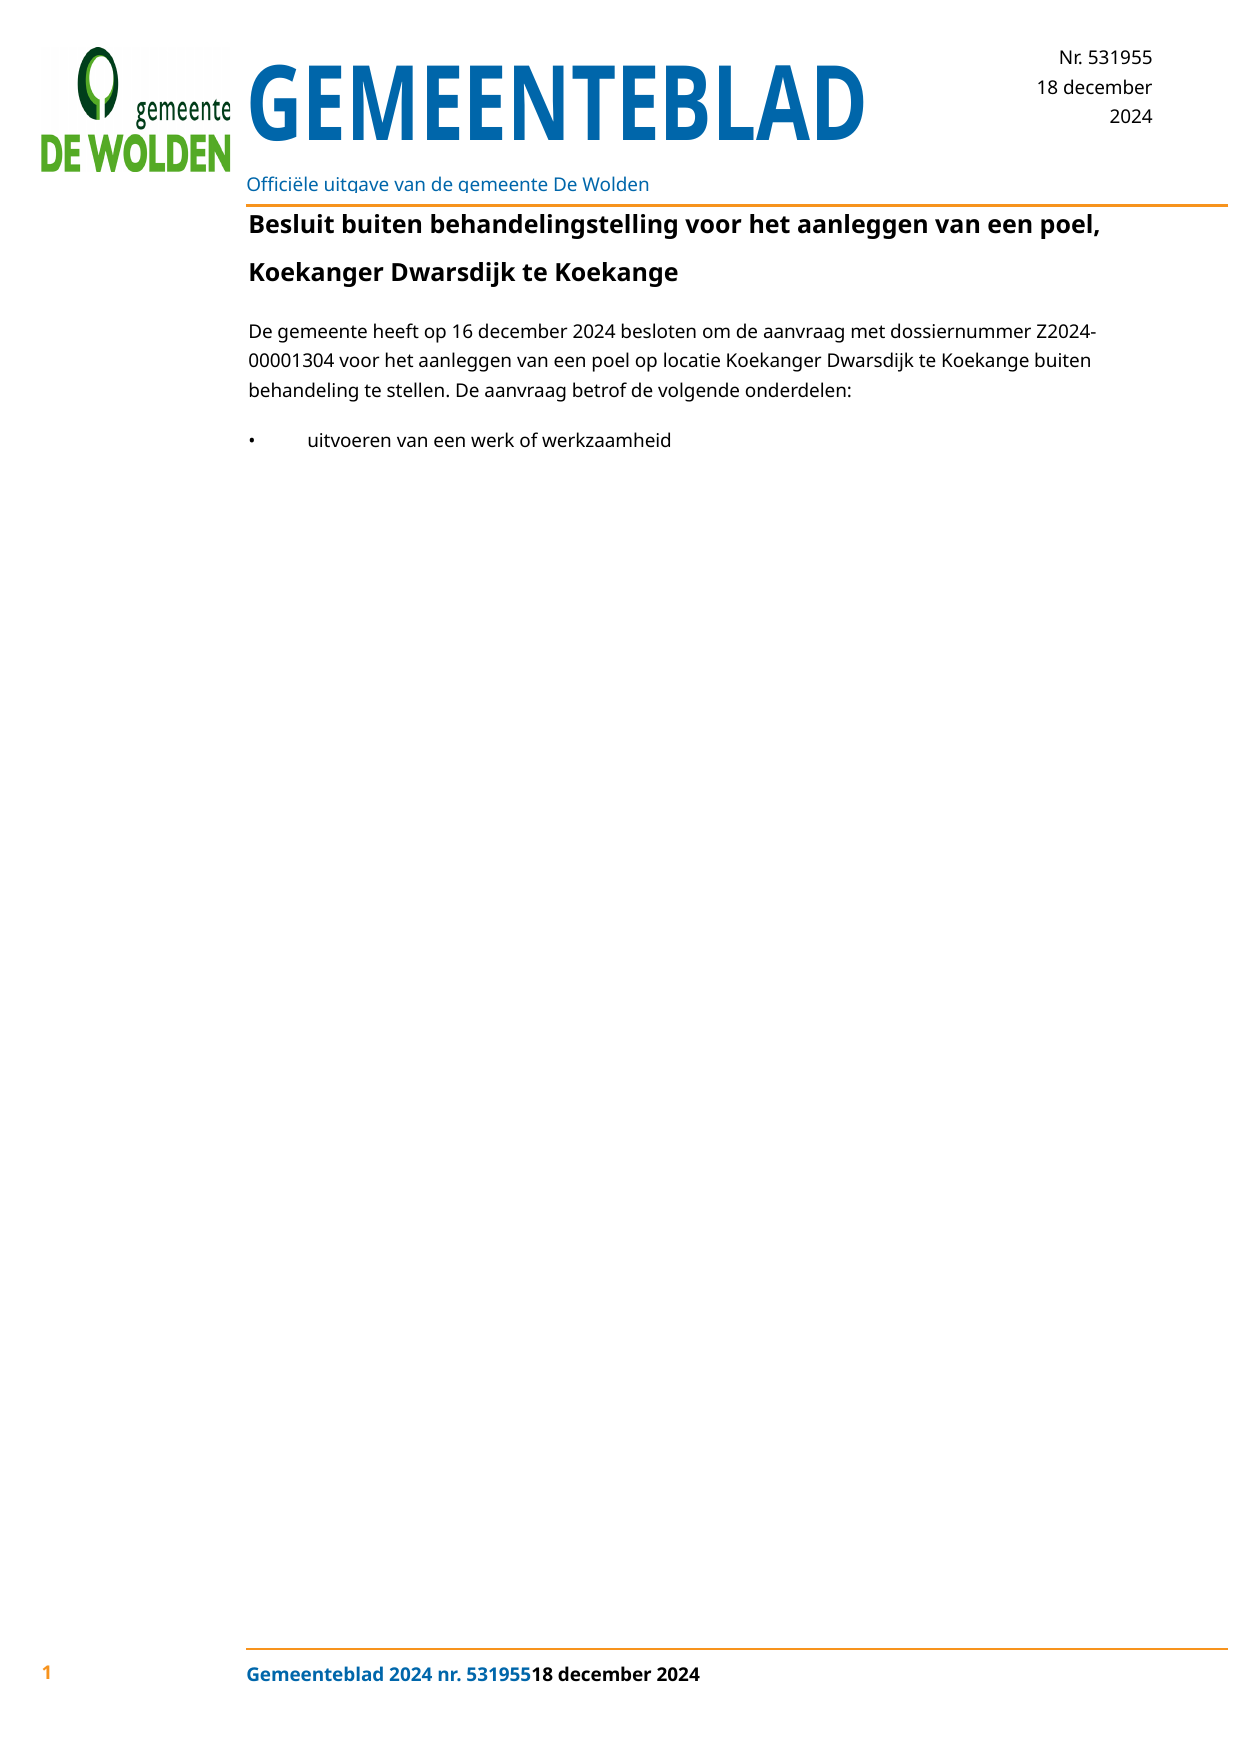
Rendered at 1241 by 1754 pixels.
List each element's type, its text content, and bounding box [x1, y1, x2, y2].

text De gemeente heeft op 16 december 2024 besloten om de aanvraag met dossiernummer Z2024-00001304 voor het aanleggen van een poel op locatie Koekanger Dwarsdijk te Koekange buiten behandeling te stellen. De aanvraag betrof de volgende onderdelen: [248, 318, 1152, 403]
list uitvoeren van een werk of werkzaamheid [248, 427, 1152, 453]
picture [41, 47, 231, 172]
text Besluit buiten behandelingstelling voor het aanleggen van een poel, Koekanger Dwarsdijk te Koekange [248, 207, 1152, 288]
